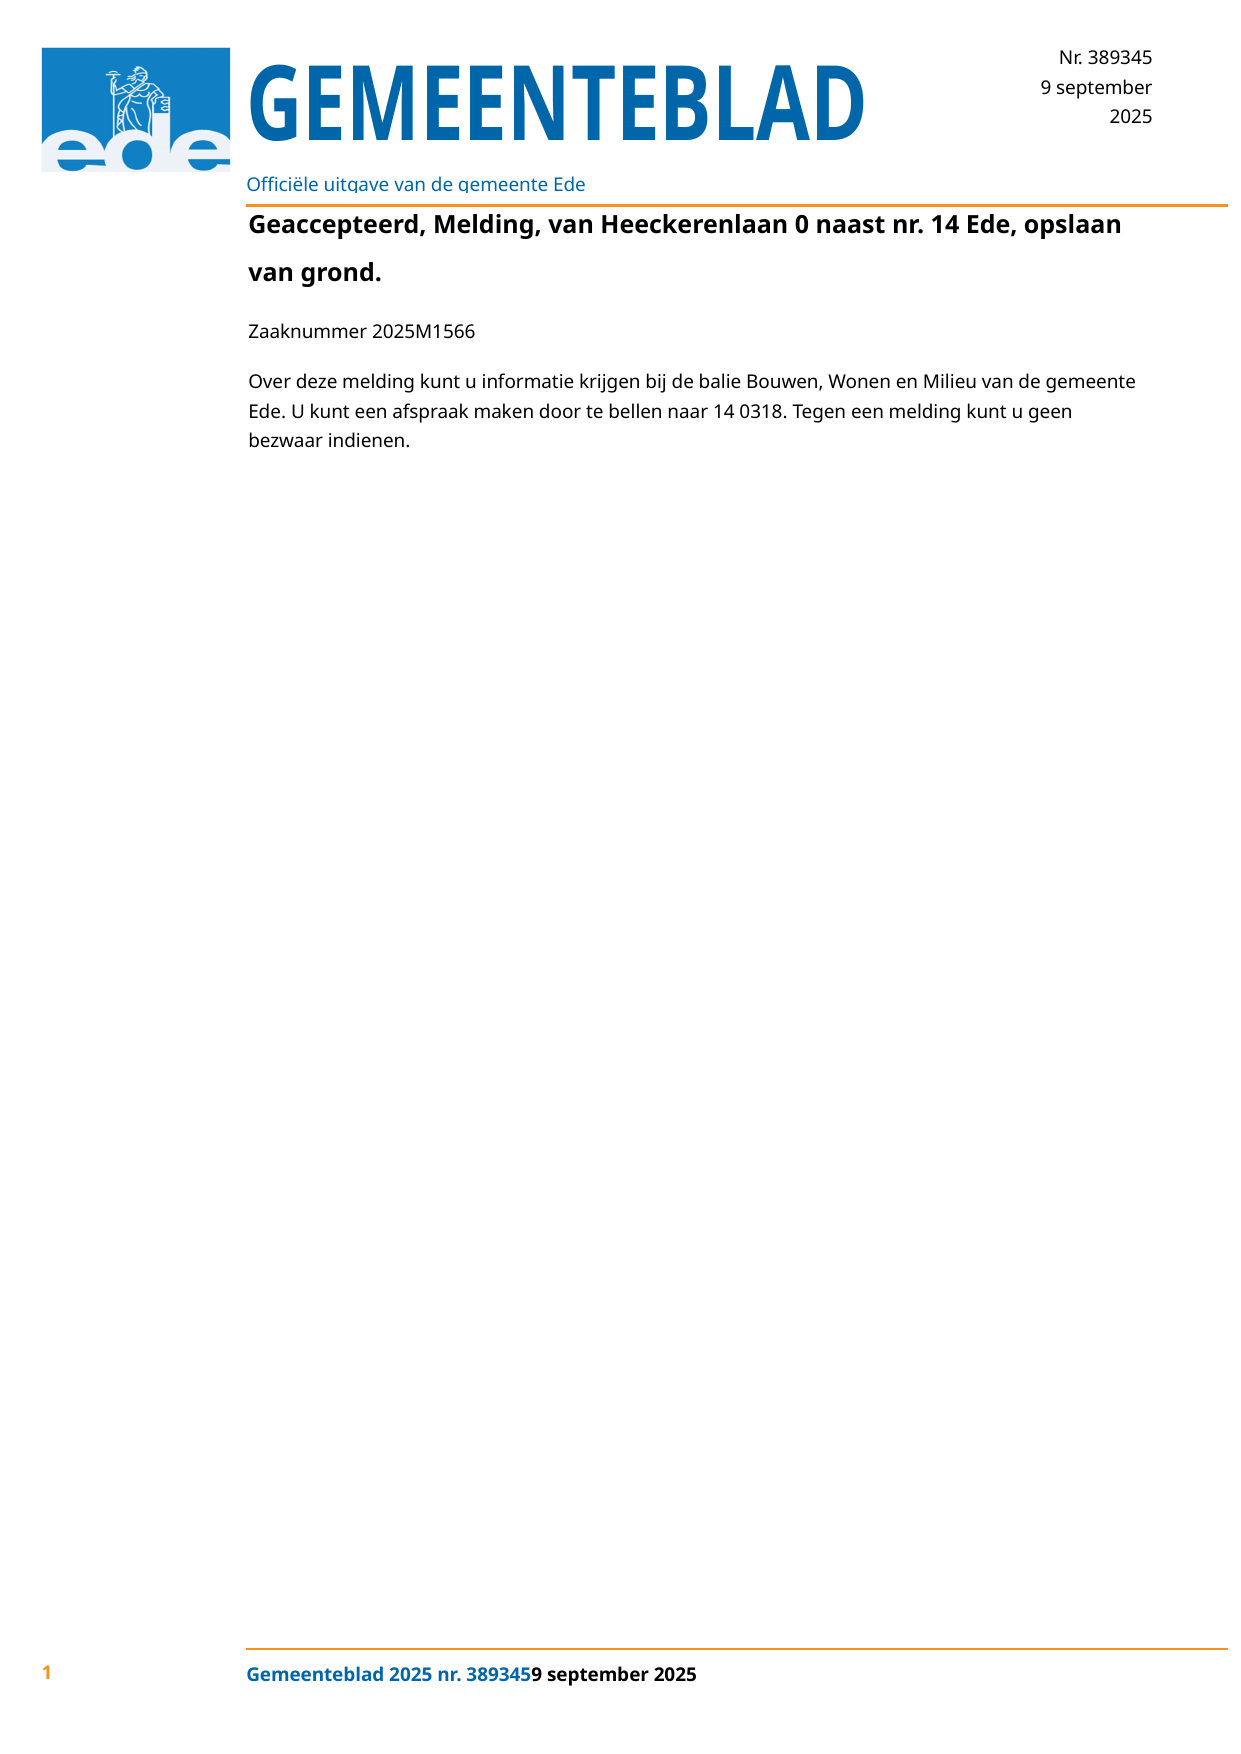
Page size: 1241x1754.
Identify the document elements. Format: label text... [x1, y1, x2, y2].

text Zaaknummer 2025M1566 [248, 318, 1152, 344]
text Over deze melding kunt u informatie krijgen bij de balie Bouwen, Wonen en Milieu van de gemeente Ede. U kunt een afspraak maken door te bellen naar 14 0318. Tegen een melding kunt u geen bezwaar indienen. [248, 368, 1152, 453]
picture [41, 47, 231, 172]
text Geaccepteerd, Melding, van Heeckerenlaan 0 naast nr. 14 Ede, opslaan van grond. [248, 207, 1152, 288]
